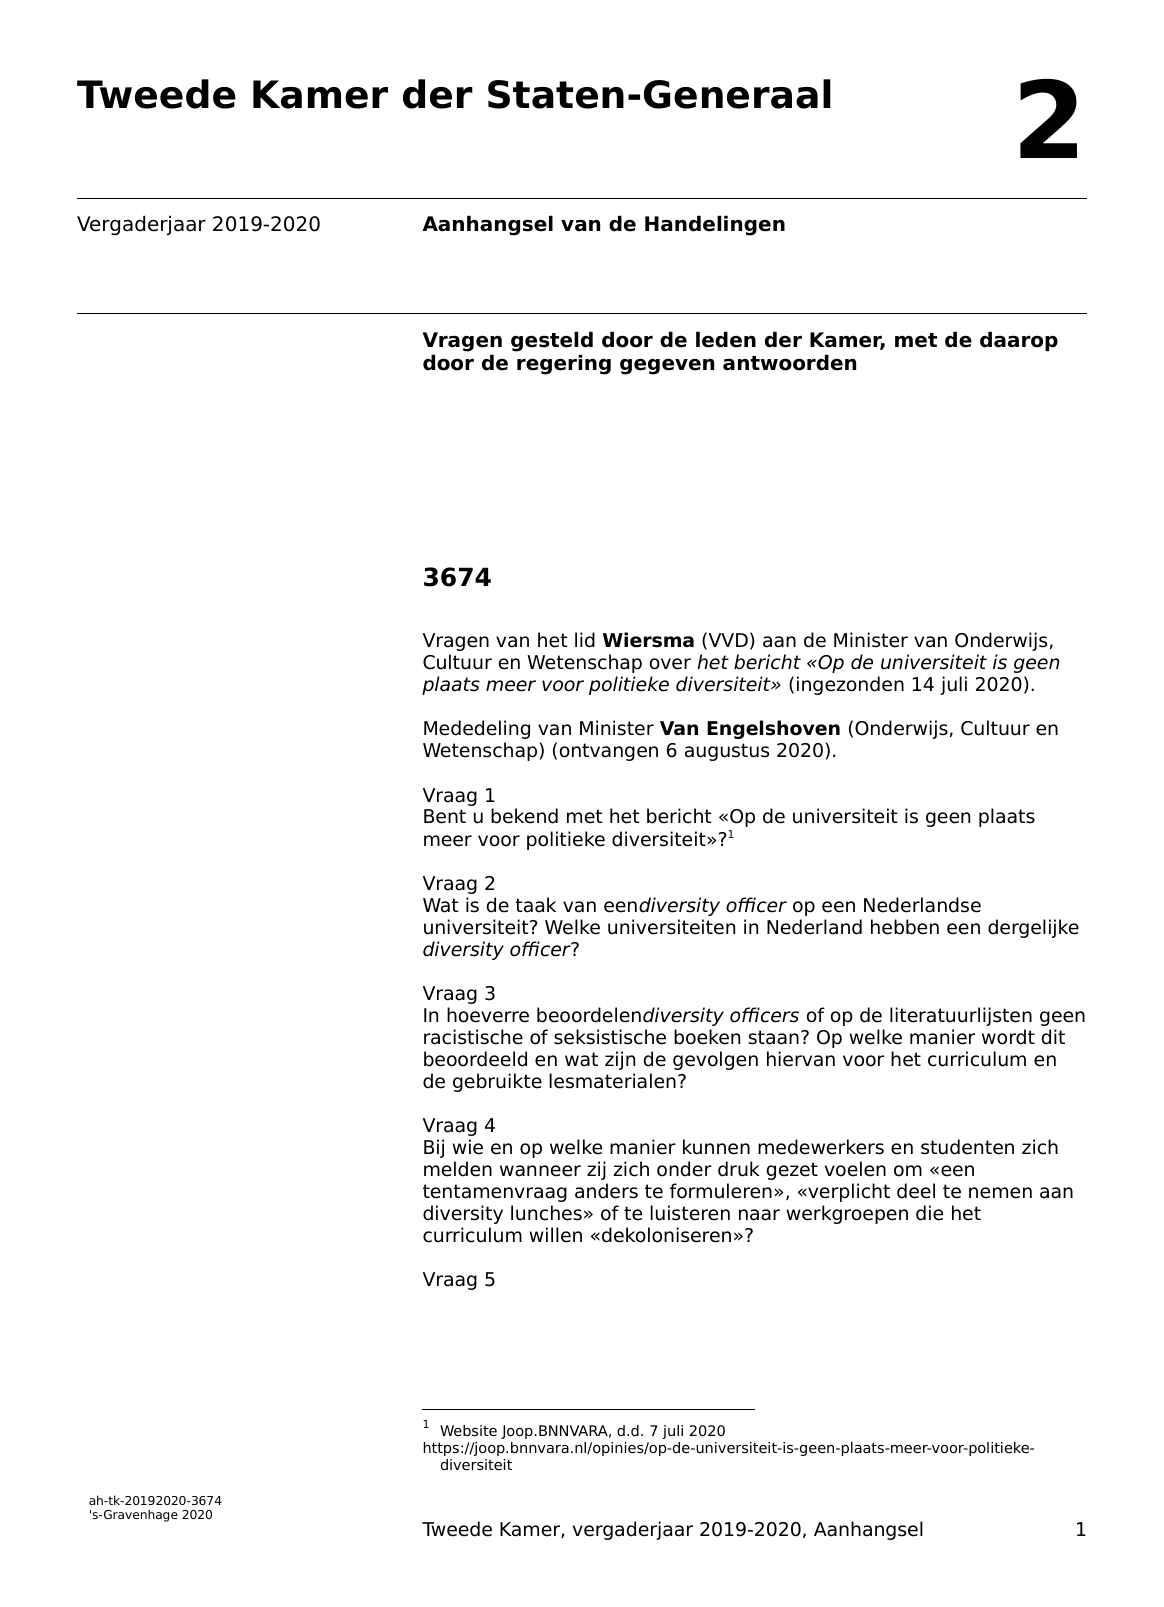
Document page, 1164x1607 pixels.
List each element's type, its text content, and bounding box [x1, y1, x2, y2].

text Bij wie en op welke manier kunnen medewerkers en studenten zich melden wanneer zij zich onder druk gezet voelen om «een tentamenvraag anders te formuleren», «verplicht deel te nemen aan diversity lunches» of te luisteren naar werkgroepen die het curriculum willen «dekoloniseren»? [422, 1137, 1087, 1247]
table_cell Vergaderjaar 2019-2020 [77, 199, 422, 313]
text Wat is de taak van eendiversity officer op een Nederlandse universiteit? Welke universiteiten in Nederland hebben een dergelijke diversity officer? [422, 894, 1087, 961]
text Vraag 5 [422, 1269, 1087, 1291]
text https://joop.bnnvara.nl/opinies/op-de-universiteit-is-geen-plaats-meer-voor-politieke-diversiteit [422, 1441, 1087, 1474]
text Website Joop.BNNVARA, d.d. 7 juli 2020 [422, 1418, 1087, 1441]
text ah-tk-20192020-3674 [88, 1494, 323, 1508]
table_header Tweede Kamer der Staten-Generaal [77, 59, 886, 198]
text 3674 [422, 563, 1087, 592]
text Mededeling van Minister Van Engelshoven (Onderwijs, Cultuur en Wetenschap) (ontvangen 6 augustus 2020). [422, 718, 1087, 762]
text Vraag 2 [422, 873, 1087, 894]
table_cell [77, 314, 422, 375]
text Bent u bekend met het bericht «Op de universiteit is geen plaats meer voor politieke diversiteit»? [422, 806, 1087, 850]
text Vragen van het lid Wiersma (VVD) aan de Minister van Onderwijs, Cultuur en Wetenschap over het bericht «Op de universiteit is geen plaats meer voor politieke diversiteit» (ingezonden 14 juli 2020). [422, 630, 1087, 696]
text Vraag 4 [422, 1115, 1087, 1137]
text 's-Gravenhage 2020 [88, 1508, 323, 1522]
text Vraag 1 [422, 784, 1087, 806]
table_cell Vragen gesteld door de leden der Kamer, met de daarop door de regering gegeven antwoorden [422, 314, 1087, 375]
table_cell Aanhangsel van de Handelingen [422, 199, 1087, 313]
text In hoeverre beoordelendiversity officers of op de literatuurlijsten geen racistische of seksistische boeken staan? Op welke manier wordt dit beoordeeld en wat zijn de gevolgen hiervan voor het curriculum en de gebruikte lesmaterialen? [422, 1005, 1087, 1093]
text Vraag 3 [422, 983, 1087, 1005]
table_header 2 [886, 59, 1087, 198]
